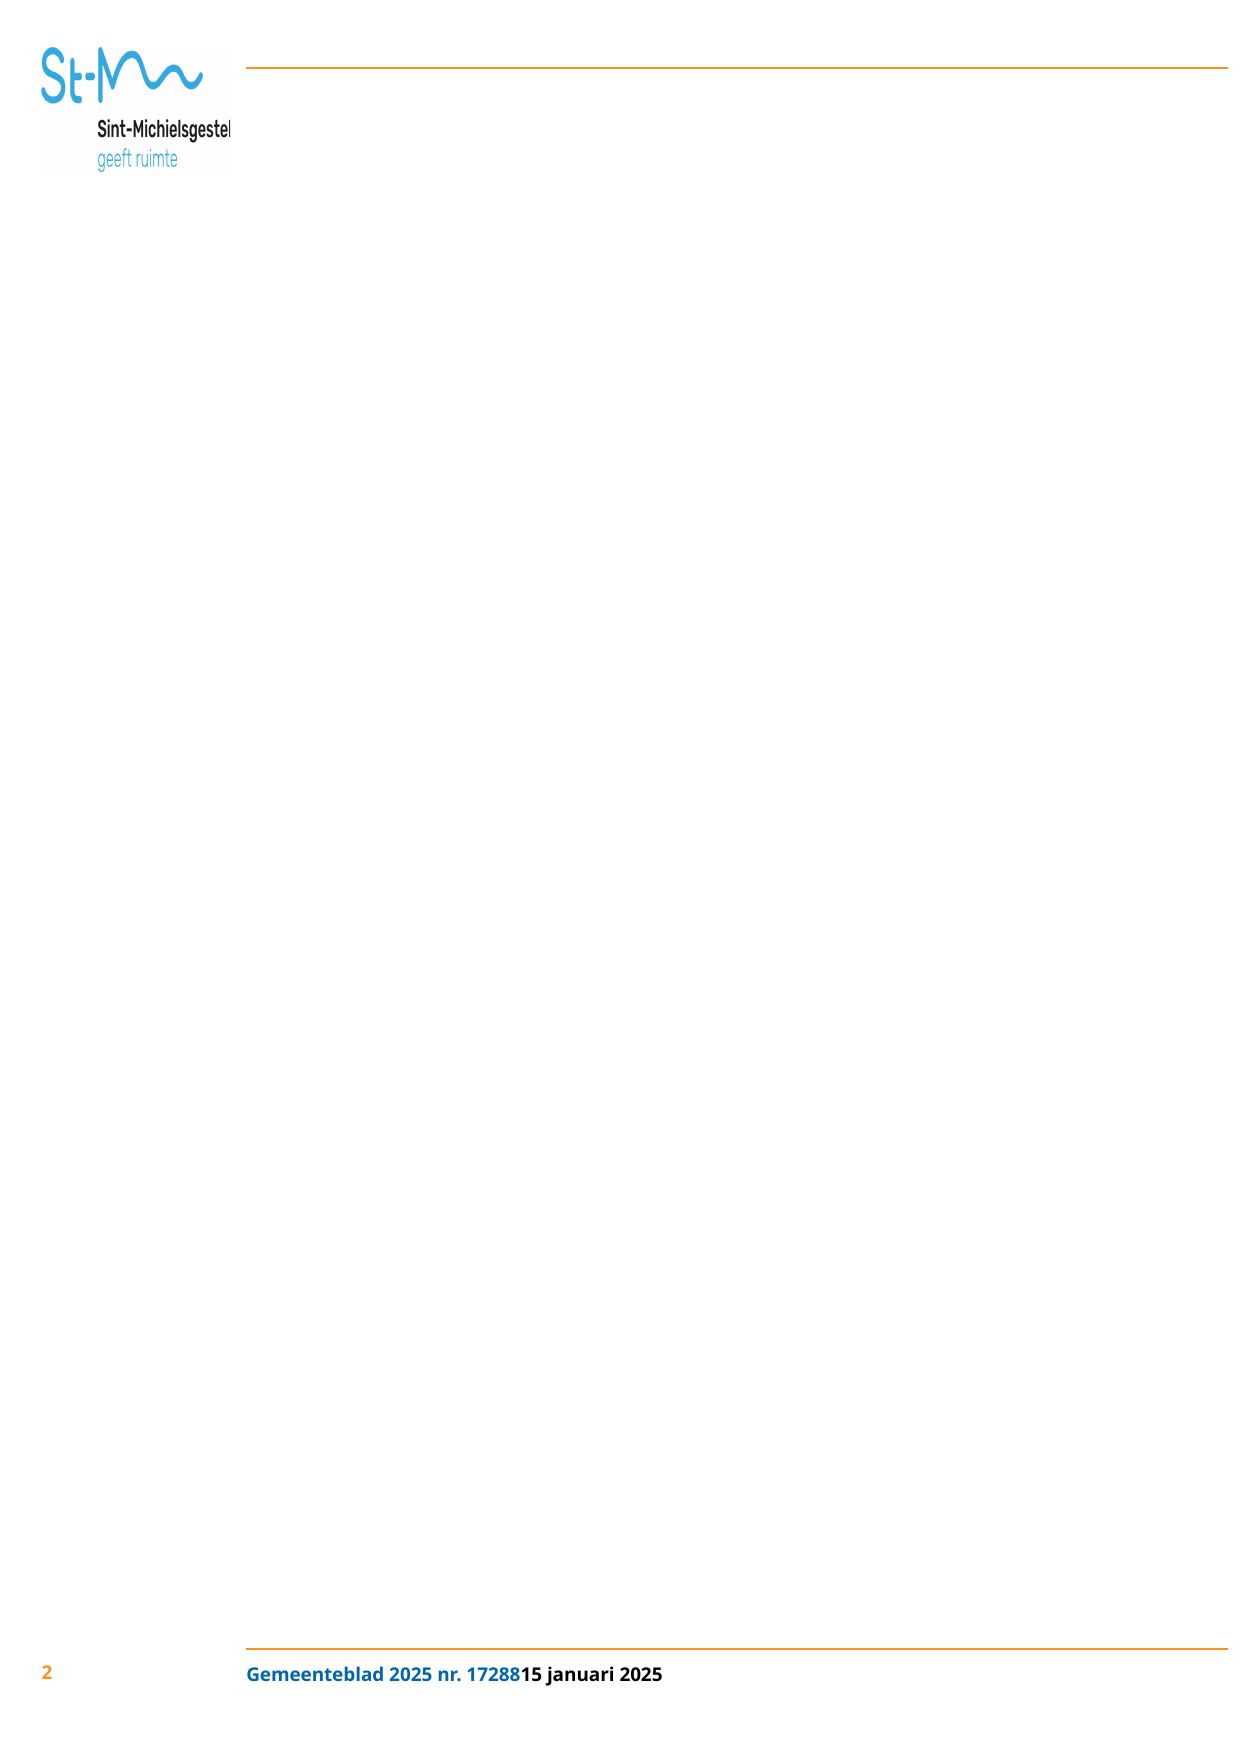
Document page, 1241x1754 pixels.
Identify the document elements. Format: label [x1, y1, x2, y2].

picture [41, 47, 231, 172]
